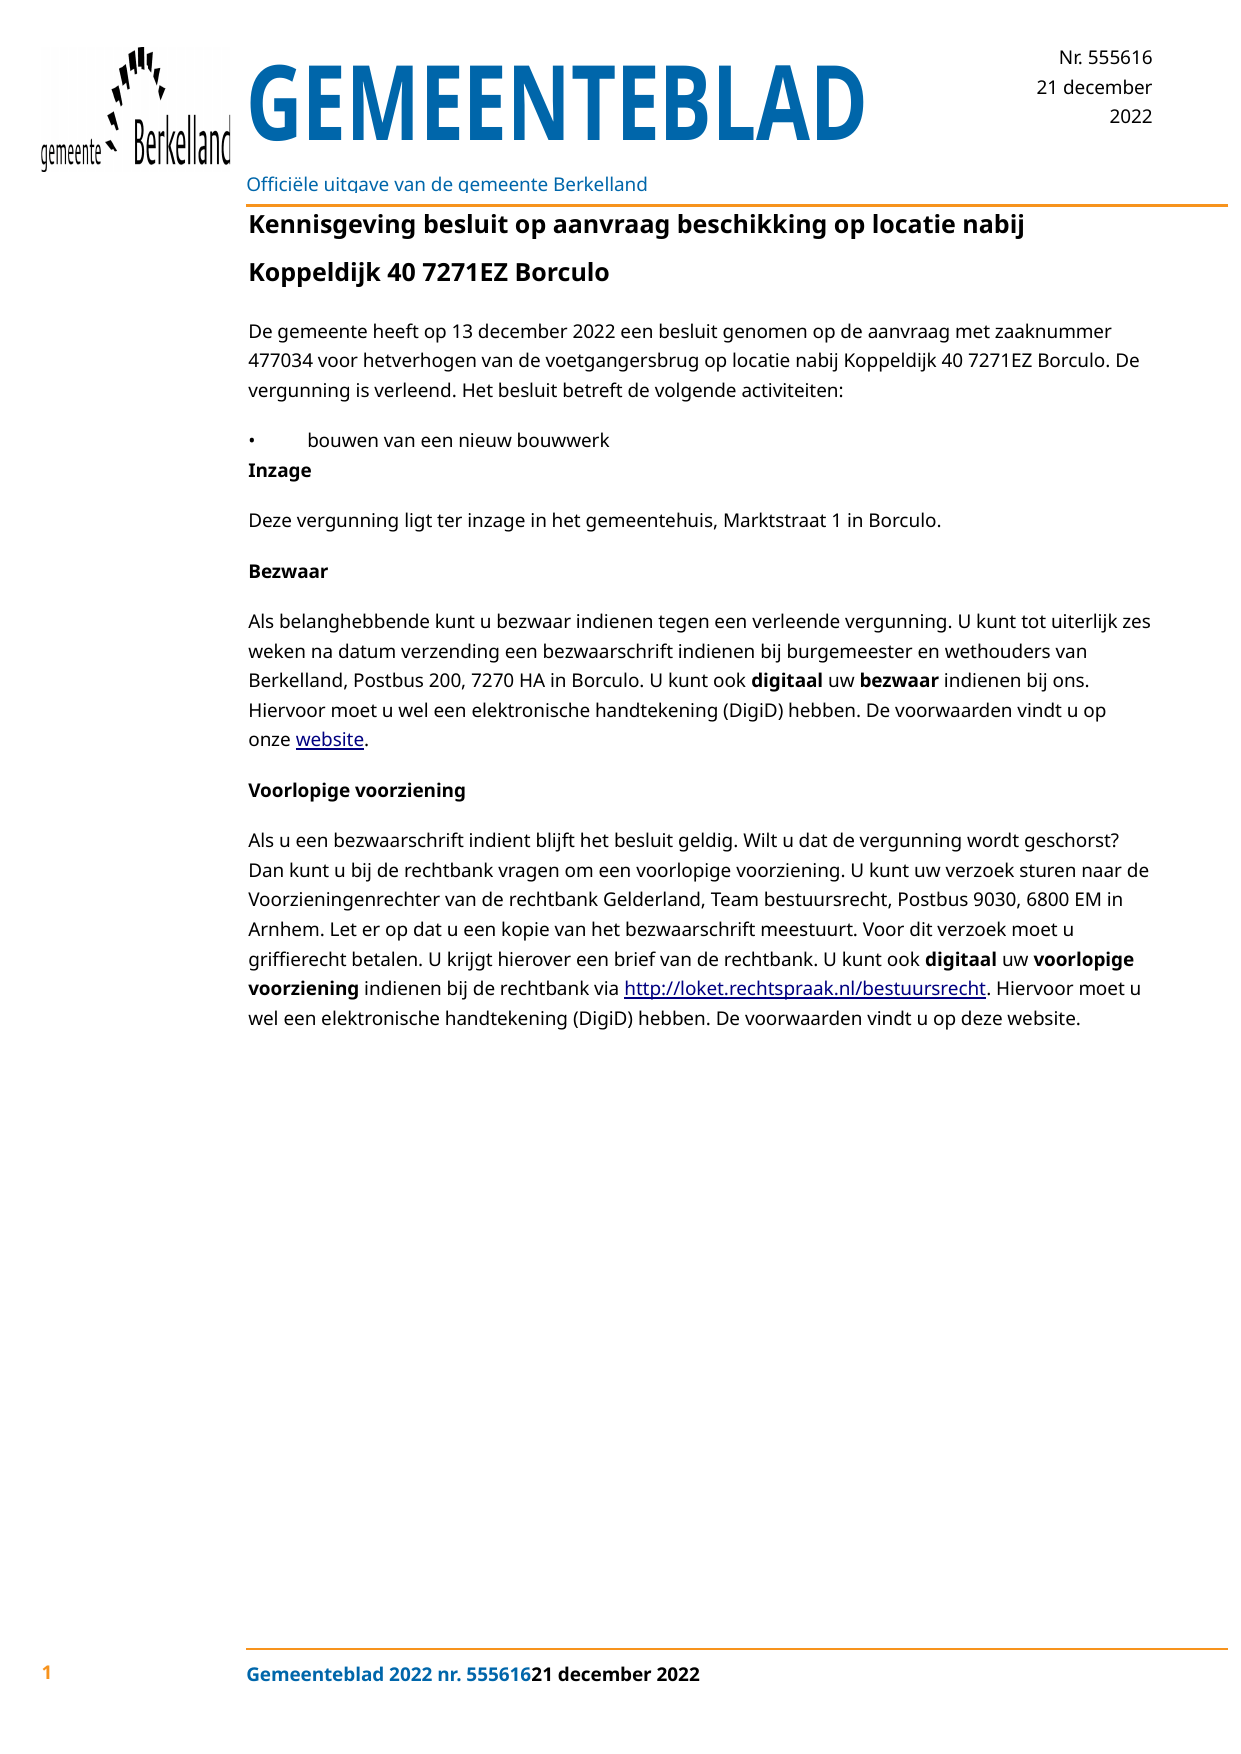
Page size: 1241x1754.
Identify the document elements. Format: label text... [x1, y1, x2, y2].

text Kennisgeving besluit op aanvraag beschikking op locatie nabij Koppeldijk 40 7271EZ Borculo [248, 207, 1152, 288]
picture [41, 47, 231, 172]
text De gemeente heeft op 13 december 2022 een besluit genomen op de aanvraag met zaaknummer 477034 voor hetverhogen van de voetgangersbrug op locatie nabij Koppeldijk 40 7271EZ Borculo. De vergunning is verleend. Het besluit betreft de volgende activiteiten: [248, 318, 1152, 403]
text Deze vergunning ligt ter inzage in het gemeentehuis, Marktstraat 1 in Borculo. [248, 507, 1152, 533]
text Bezwaar [248, 558, 1152, 584]
list bouwen van een nieuw bouwwerk [248, 427, 1152, 453]
text Voorlopige voorziening [248, 777, 1152, 803]
text Als u een bezwaarschrift indient blijft het besluit geldig. Wilt u dat de vergunning wordt geschorst? Dan kunt u bij de rechtbank vragen om een voorlopige voorziening. U kunt uw verzoek sturen naar de Voorzieningenrechter van de rechtbank Gelderland, Team bestuursrecht, Postbus 9030, 6800 EM in Arnhem. Let er op dat u een kopie van het bezwaarschrift meestuurt. Voor dit verzoek moet u griffierecht betalen. U krijgt hierover een brief van de rechtbank. U kunt ook digitaal uw voorlopige voorziening indienen bij de rechtbank via http://loket.rechtspraak.nl/bestuursrecht. Hiervoor moet u wel een elektronische handtekening (DigiD) hebben. De voorwaarden vindt u op deze website. [248, 827, 1152, 1031]
text Als belanghebbende kunt u bezwaar indienen tegen een verleende vergunning. U kunt tot uiterlijk zes weken na datum verzending een bezwaarschrift indienen bij burgemeester en wethouders van Berkelland, Postbus 200, 7270 HA in Borculo. U kunt ook digitaal uw bezwaar indienen bij ons. Hiervoor moet u wel een elektronische handtekening (DigiD) hebben. De voorwaarden vindt u op onze website. [248, 608, 1152, 752]
text Inzage [248, 457, 1152, 483]
